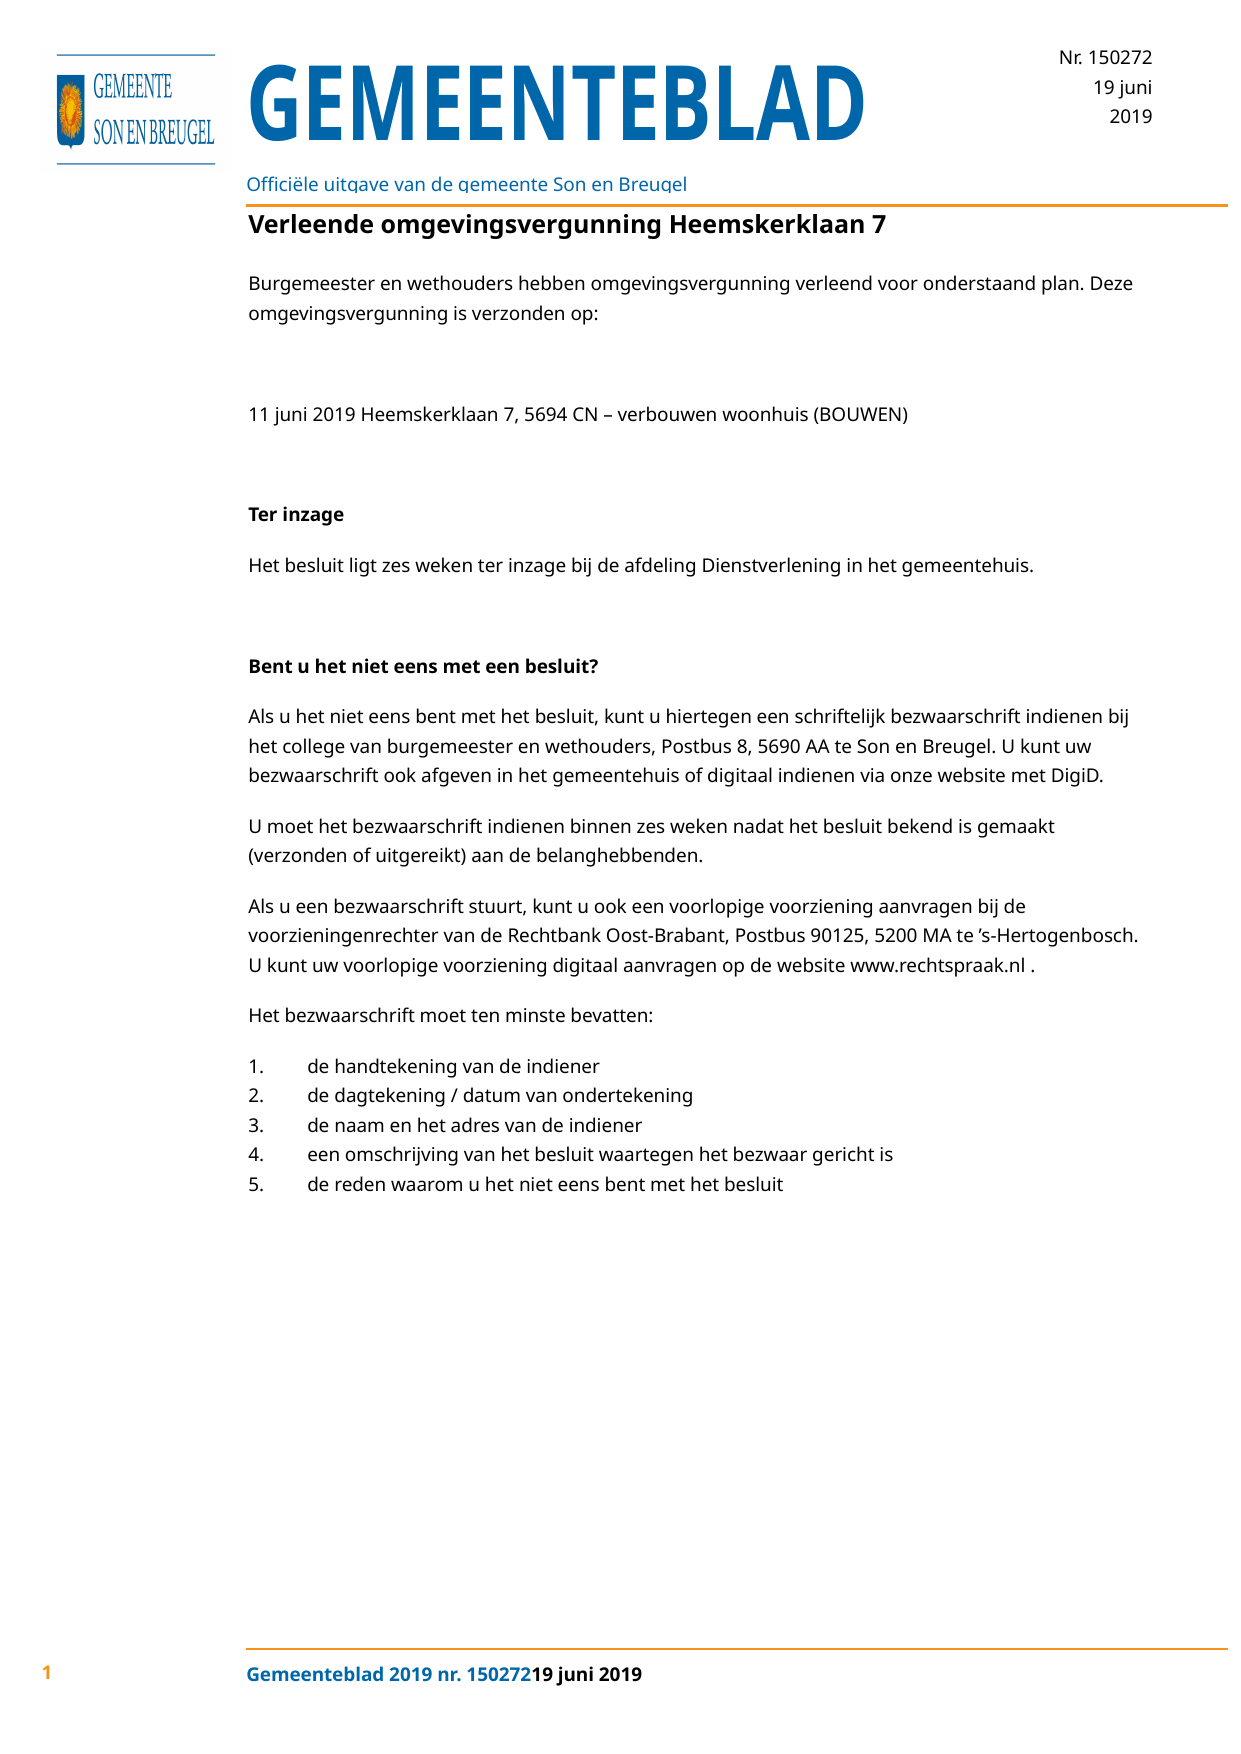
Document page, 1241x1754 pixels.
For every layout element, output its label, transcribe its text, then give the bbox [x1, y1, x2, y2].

list de dagtekening / datum van ondertekening [248, 1082, 1152, 1108]
list een omschrijving van het besluit waartegen het bezwaar gericht is [248, 1142, 1152, 1167]
text 11 juni 2019 Heemskerklaan 7, 5694 CN – verbouwen woonhuis (BOUWEN) [248, 401, 1152, 426]
text Het besluit ligt zes weken ter inzage bij de afdeling Dienstverlening in het gemeentehuis. [248, 552, 1152, 578]
text Het bezwaarschrift moet ten minste bevatten: [248, 1002, 1152, 1028]
text U moet het bezwaarschrift indienen binnen zes weken nadat het besluit bekend is gemaakt (verzonden of uitgereikt) aan de belanghebbenden. [248, 813, 1152, 868]
text Ter inzage [248, 502, 1152, 527]
text Bent u het niet eens met een besluit? [248, 653, 1152, 678]
picture [41, 47, 231, 172]
text Verleende omgevingsvergunning Heemskerklaan 7 [248, 207, 1152, 241]
text Als u het niet eens bent met het besluit, kunt u hiertegen een schriftelijk bezwaarschrift indienen bij het college van burgemeester en wethouders, Postbus 8, 5690 AA te Son en Breugel. U kunt uw bezwaarschrift ook afgeven in het gemeentehuis of digitaal indienen via onze website met DigiD. [248, 703, 1152, 788]
list de naam en het adres van de indiener [248, 1112, 1152, 1138]
list de handtekening van de indiener [248, 1053, 1152, 1078]
text Als u een bezwaarschrift stuurt, kunt u ook een voorlopige voorziening aanvragen bij de voorzieningenrechter van de Rechtbank Oost-Brabant, Postbus 90125, 5200 MA te ’s-Hertogenbosch. U kunt uw voorlopige voorziening digitaal aanvragen op de website www.rechtspraak.nl . [248, 893, 1152, 978]
list de reden waarom u het niet eens bent met het besluit [248, 1171, 1152, 1197]
text Burgemeester en wethouders hebben omgevingsvergunning verleend voor onderstaand plan. Deze omgevingsvergunning is verzonden op: [248, 270, 1152, 326]
